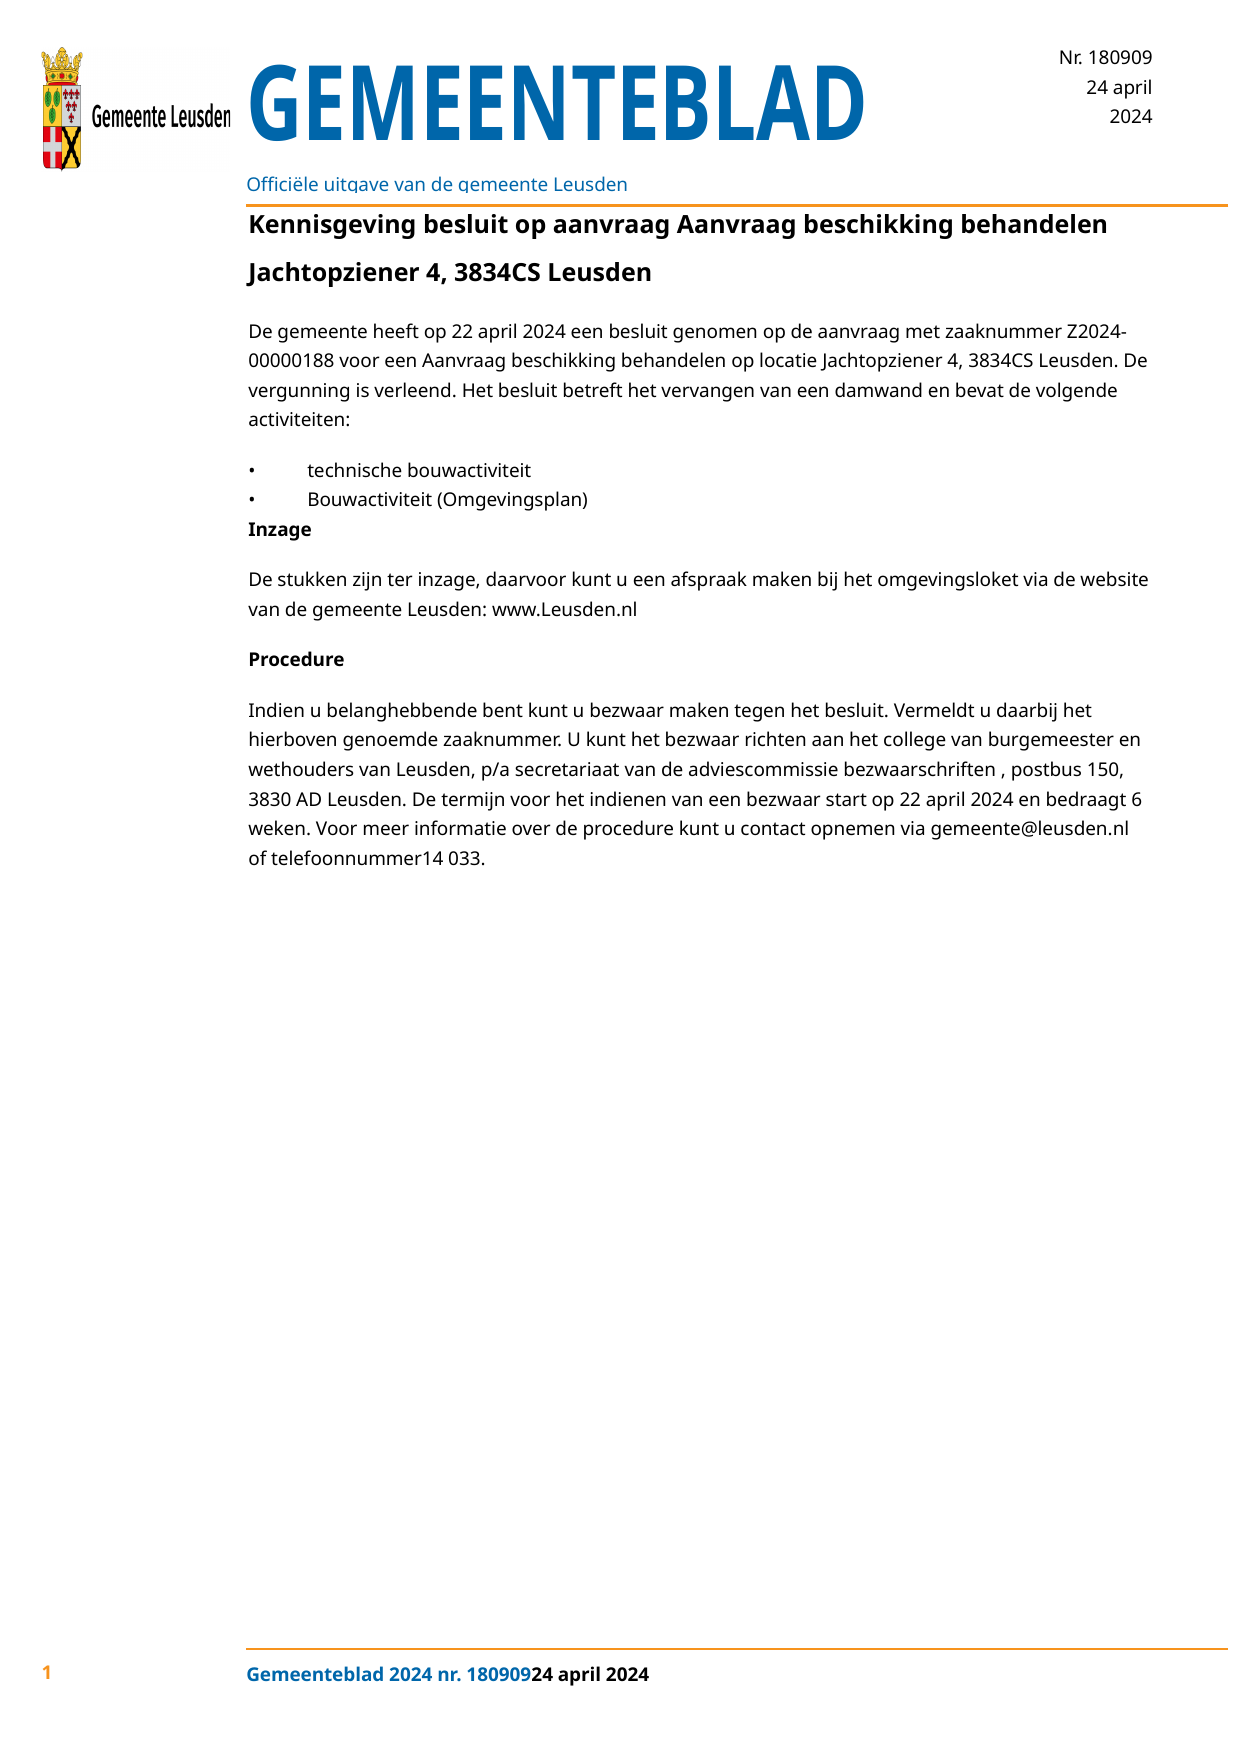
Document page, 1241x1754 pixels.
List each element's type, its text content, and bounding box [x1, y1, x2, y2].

text Inzage [248, 516, 1152, 542]
text Kennisgeving besluit op aanvraag Aanvraag beschikking behandelen Jachtopziener 4, 3834CS Leusden [248, 207, 1152, 288]
picture [41, 47, 231, 172]
list technische bouwactiviteit [248, 457, 1152, 483]
text De gemeente heeft op 22 april 2024 een besluit genomen op de aanvraag met zaaknummer Z2024-00000188 voor een Aanvraag beschikking behandelen op locatie Jachtopziener 4, 3834CS Leusden. De vergunning is verleend. Het besluit betreft het vervangen van een damwand en bevat de volgende activiteiten: [248, 318, 1152, 432]
text Procedure [248, 647, 1152, 672]
text Indien u belanghebbende bent kunt u bezwaar maken tegen het besluit. Vermeldt u daarbij het hierboven genoemde zaaknummer. U kunt het bezwaar richten aan het college van burgemeester en wethouders van Leusden, p/a secretariaat van de adviescommissie bezwaarschriften , postbus 150, 3830 AD Leusden. De termijn voor het indienen van een bezwaar start op 22 april 2024 en bedraagt 6 weken. Voor meer informatie over de procedure kunt u contact opnemen via gemeente@leusden.nl of telefoonnummer14 033. [248, 697, 1152, 871]
text De stukken zijn ter inzage, daarvoor kunt u een afspraak maken bij het omgevingsloket via de website van de gemeente Leusden: www.Leusden.nl [248, 567, 1152, 622]
list Bouwactiviteit (Omgevingsplan) [248, 487, 1152, 512]
